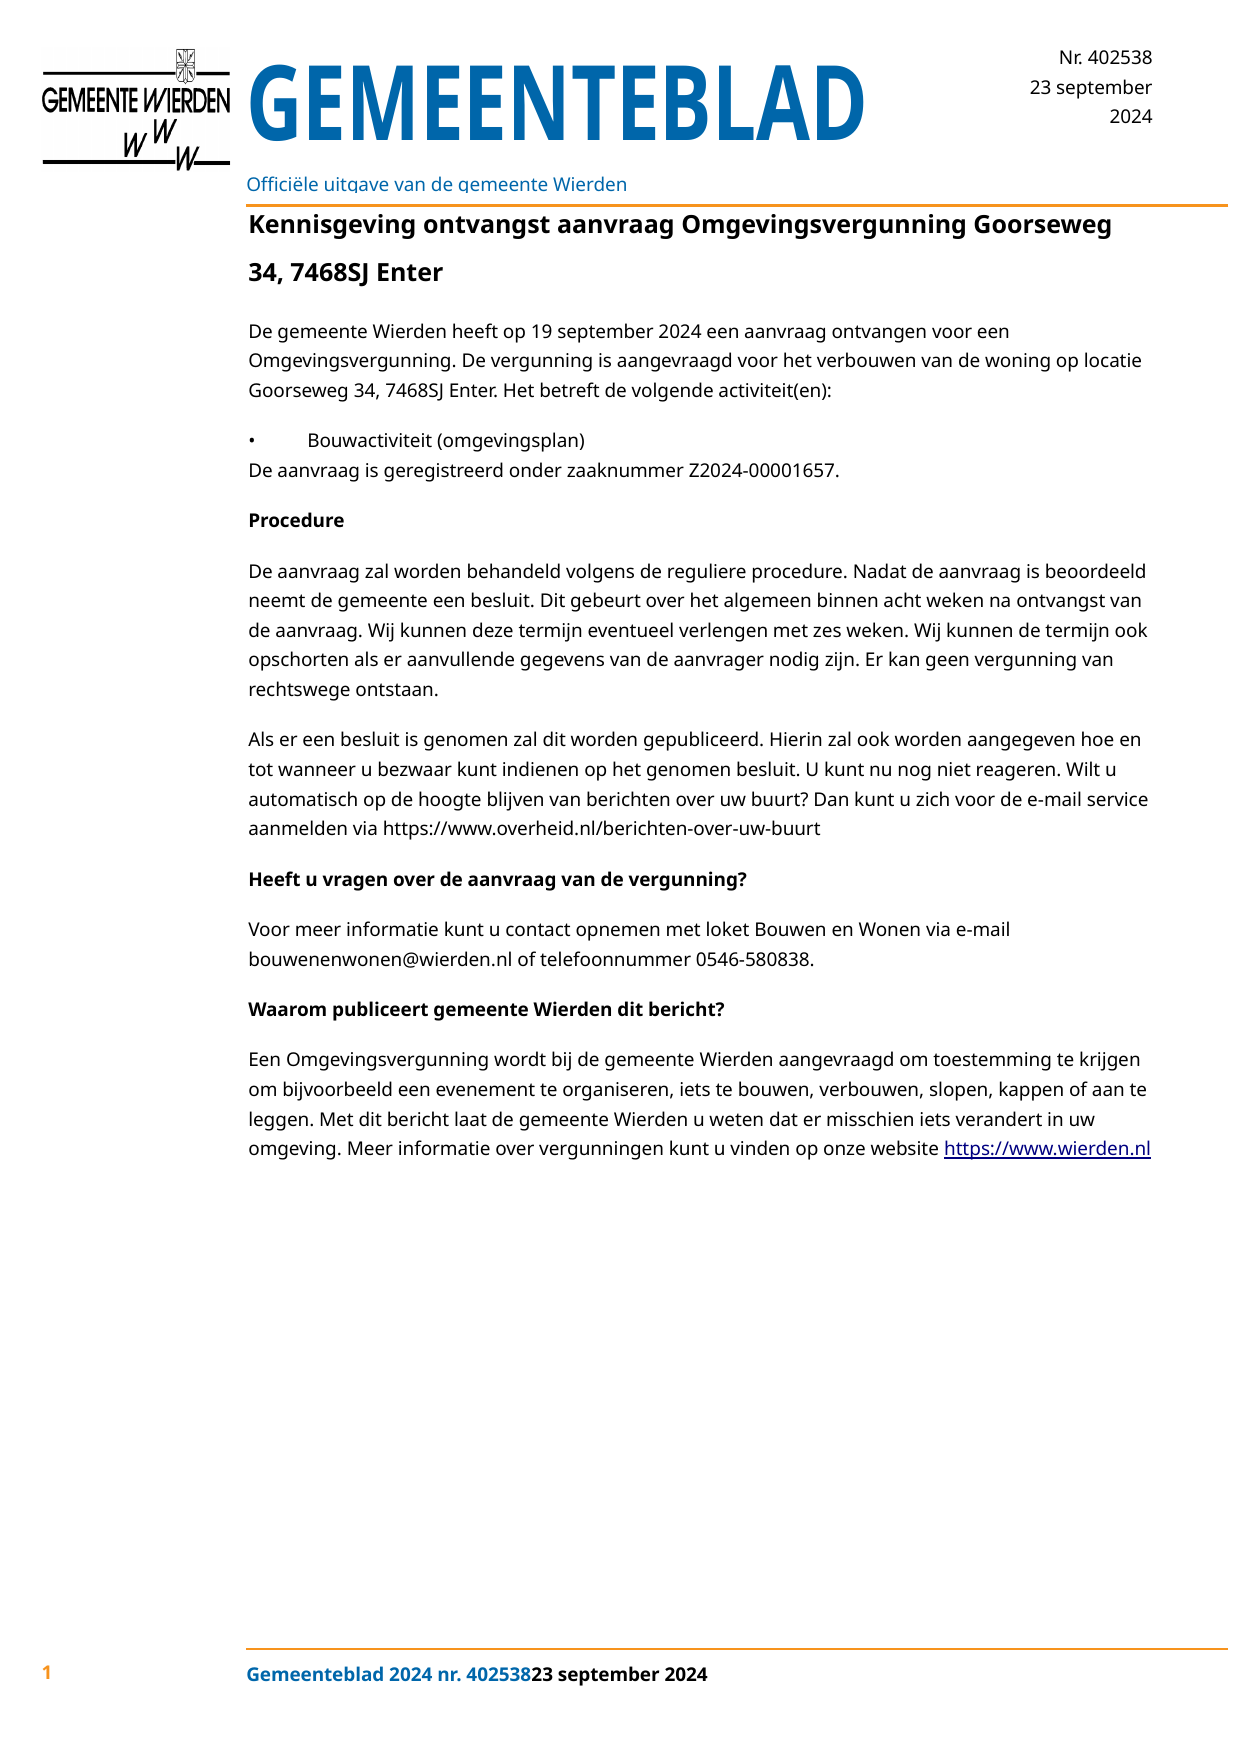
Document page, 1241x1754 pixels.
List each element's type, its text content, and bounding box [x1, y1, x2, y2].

text De aanvraag zal worden behandeld volgens de reguliere procedure. Nadat de aanvraag is beoordeeld neemt de gemeente een besluit. Dit gebeurt over het algemeen binnen acht weken na ontvangst van de aanvraag. Wij kunnen deze termijn eventueel verlengen met zes weken. Wij kunnen de termijn ook opschorten als er aanvullende gegevens van de aanvrager nodig zijn. Er kan geen vergunning van rechtswege ontstaan. [248, 558, 1152, 702]
text De gemeente Wierden heeft op 19 september 2024 een aanvraag ontvangen voor een Omgevingsvergunning. De vergunning is aangevraagd voor het verbouwen van de woning op locatie Goorseweg 34, 7468SJ Enter. Het betreft de volgende activiteit(en): [248, 318, 1152, 403]
picture [41, 47, 231, 172]
text Een Omgevingsvergunning wordt bij de gemeente Wierden aangevraagd om toestemming te krijgen om bijvoorbeeld een evenement te organiseren, iets te bouwen, verbouwen, slopen, kappen of aan te leggen. Met dit bericht laat de gemeente Wierden u weten dat er misschien iets verandert in uw omgeving. Meer informatie over vergunningen kunt u vinden op onze website https://www.wierden.nl [248, 1047, 1152, 1161]
text Kennisgeving ontvangst aanvraag Omgevingsvergunning Goorseweg 34, 7468SJ Enter [248, 207, 1152, 288]
text Voor meer informatie kunt u contact opnemen met loket Bouwen en Wonen via e-mail bouwenenwonen@wierden.nl of telefoonnummer 0546-580838. [248, 916, 1152, 972]
text Waarom publiceert gemeente Wierden dit bericht? [248, 996, 1152, 1022]
text De aanvraag is geregistreerd onder zaaknummer Z2024-00001657. [248, 457, 1152, 483]
text Procedure [248, 507, 1152, 533]
text Als er een besluit is genomen zal dit worden gepubliceerd. Hierin zal ook worden aangegeven hoe en tot wanneer u bezwaar kunt indienen op het genomen besluit. U kunt nu nog niet reageren. Wilt u automatisch op de hoogte blijven van berichten over uw buurt? Dan kunt u zich voor de e-mail service aanmelden via https://www.overheid.nl/berichten-over-uw-buurt [248, 727, 1152, 841]
text Heeft u vragen over de aanvraag van de vergunning? [248, 866, 1152, 892]
list Bouwactiviteit (omgevingsplan) [248, 427, 1152, 453]
